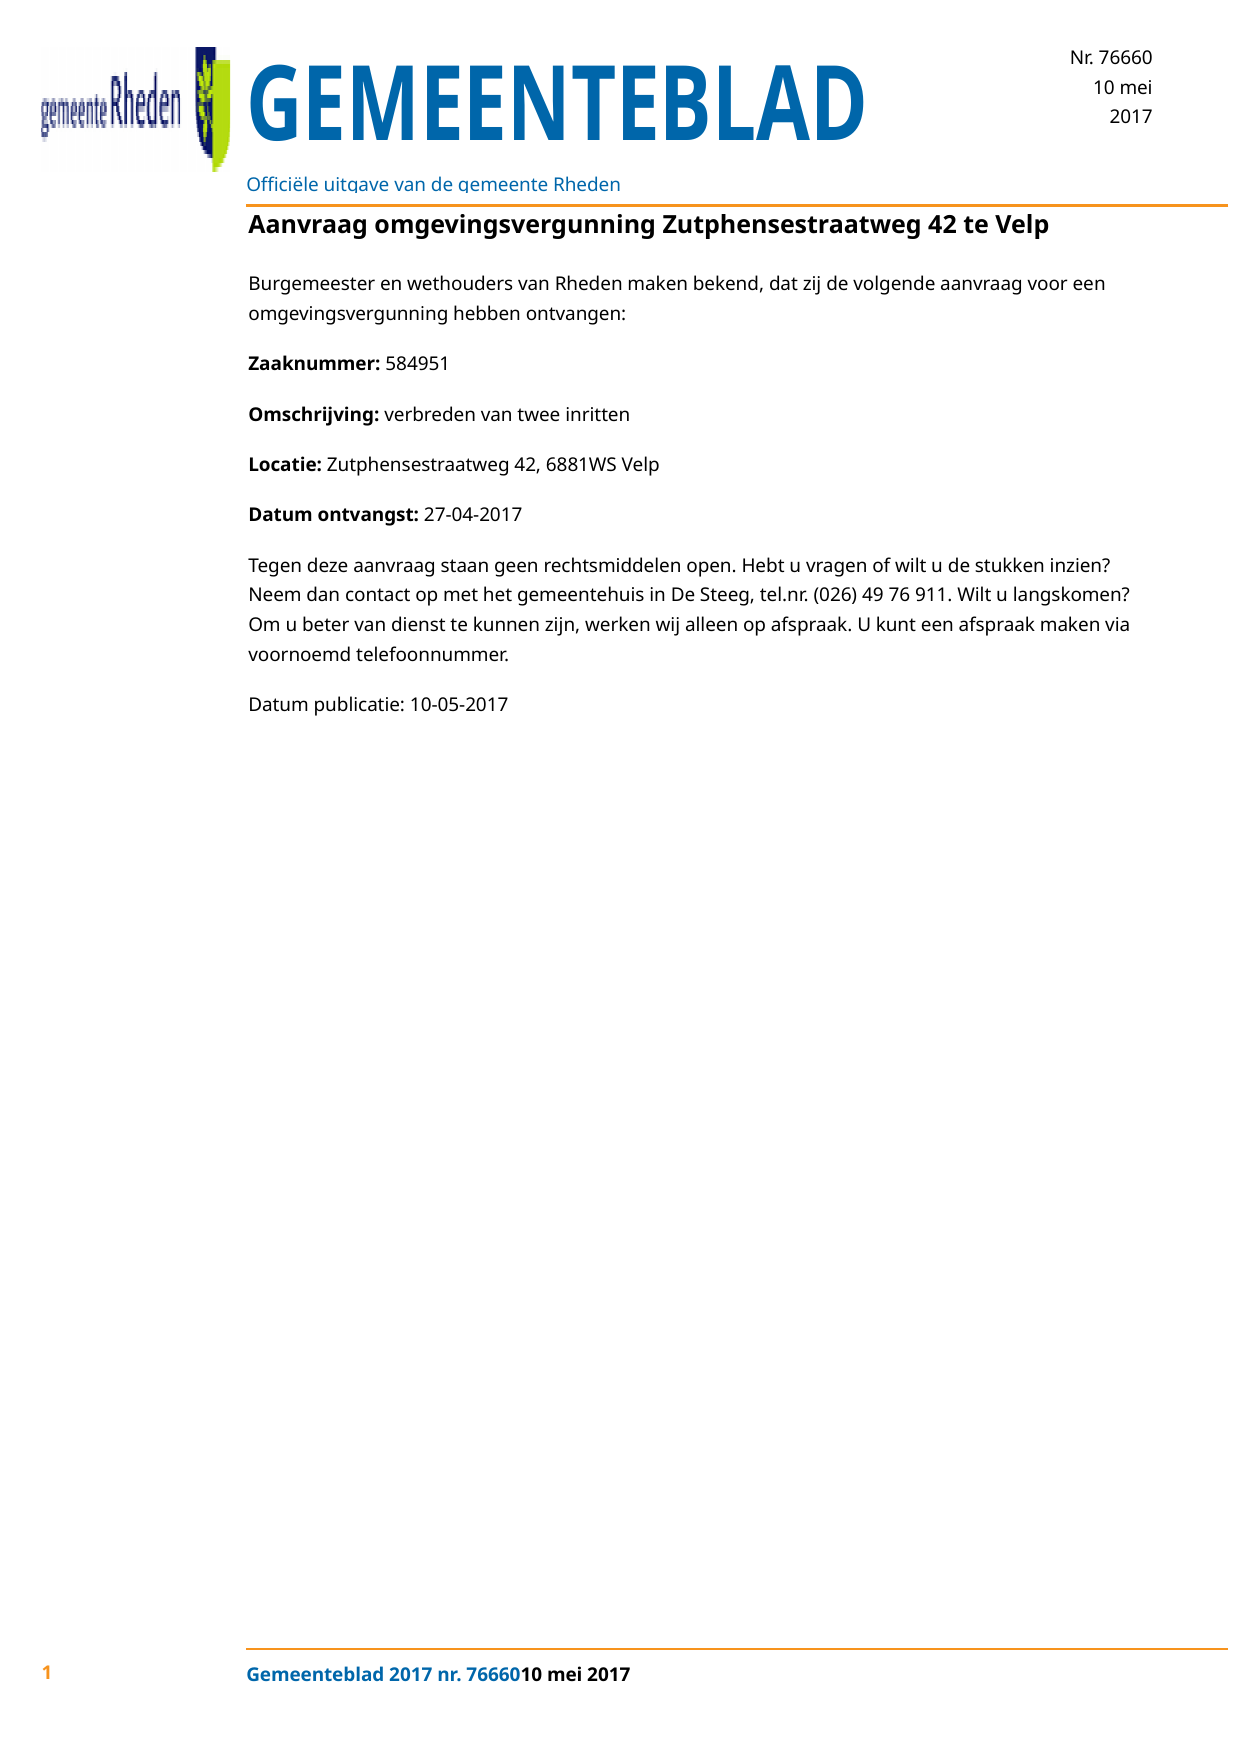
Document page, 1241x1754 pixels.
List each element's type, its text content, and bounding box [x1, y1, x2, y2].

text Burgemeester en wethouders van Rheden maken bekend, dat zij de volgende aanvraag voor een omgevingsvergunning hebben ontvangen: [248, 270, 1152, 326]
text Datum ontvangst: 27-04-2017 [248, 502, 1152, 527]
text Omschrijving: verbreden van twee inritten [248, 401, 1152, 426]
text Zaaknummer: 584951 [248, 350, 1152, 376]
picture [41, 47, 231, 172]
text Datum publicatie: 10-05-2017 [248, 691, 1152, 717]
text Tegen deze aanvraag staan geen rechtsmiddelen open. Hebt u vragen of wilt u de stukken inzien? Neem dan contact op met het gemeentehuis in De Steeg, tel.nr. (026) 49 76 911. Wilt u langskomen? Om u beter van dienst te kunnen zijn, werken wij alleen op afspraak. U kunt een afspraak maken via voornoemd telefoonnummer. [248, 552, 1152, 666]
text Locatie: Zutphensestraatweg 42, 6881WS Velp [248, 451, 1152, 477]
text Aanvraag omgevingsvergunning Zutphensestraatweg 42 te Velp [248, 207, 1152, 241]
